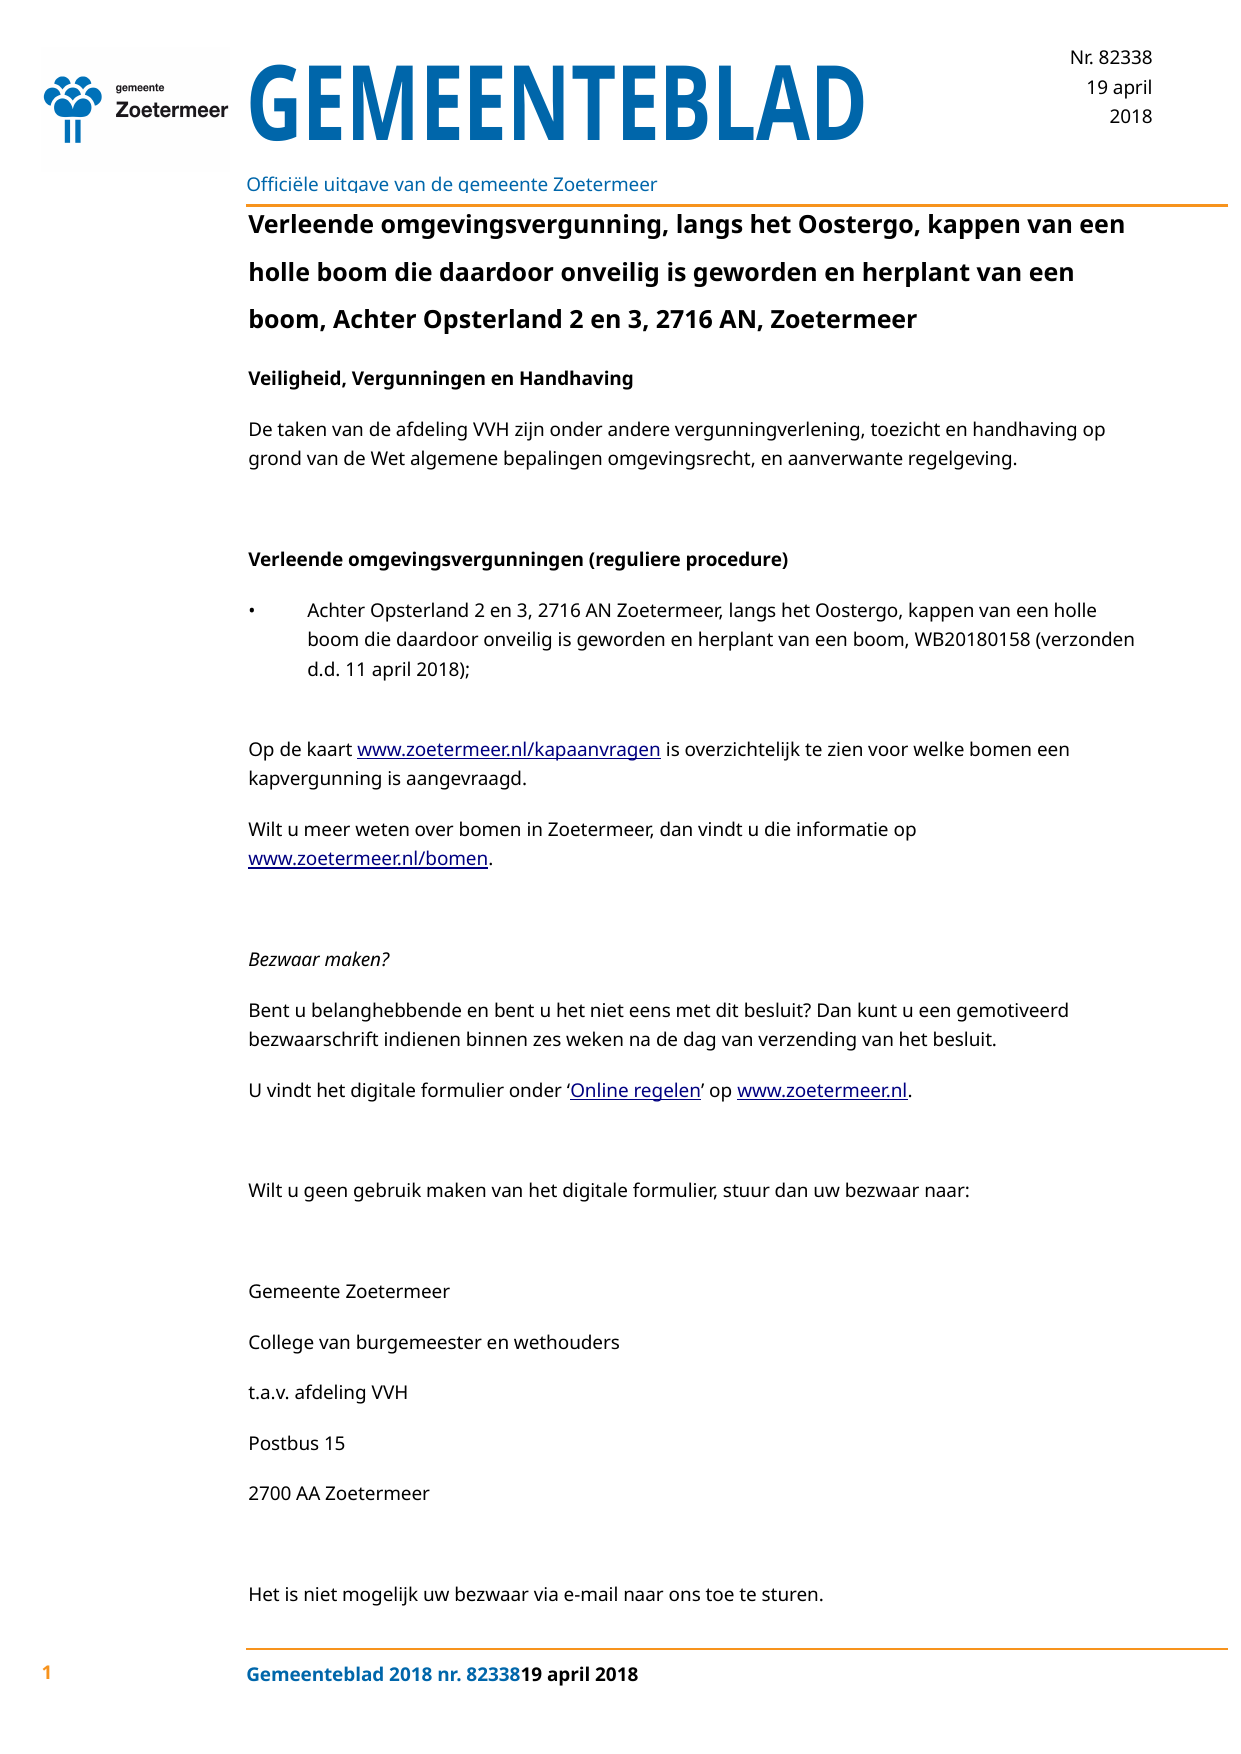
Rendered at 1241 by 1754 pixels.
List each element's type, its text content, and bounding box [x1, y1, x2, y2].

list Achter Opsterland 2 en 3, 2716 AN Zoetermeer, langs het Oostergo, kappen van een holle boom die daardoor onveilig is geworden en herplant van een boom, WB20180158 (verzonden d.d. 11 april 2018); [248, 597, 1152, 682]
text Bent u belanghebbende en bent u het niet eens met dit besluit? Dan kunt u een gemotiveerd bezwaarschrift indienen binnen zes weken na de dag van verzending van het besluit. [248, 997, 1152, 1052]
text Bezwaar maken? [248, 946, 1152, 972]
picture [41, 47, 231, 172]
text Op de kaart www.zoetermeer.nl/kapaanvragen is overzichtelijk te zien voor welke bomen een kapvergunning is aangevraagd. [248, 736, 1152, 791]
text College van burgemeester en wethouders [248, 1329, 1152, 1354]
text t.a.v. afdeling VVH [248, 1379, 1152, 1405]
text U vindt het digitale formulier onder ‘Online regelen’ op www.zoetermeer.nl. [248, 1077, 1152, 1102]
text Veiligheid, Vergunningen en Handhaving [248, 366, 1152, 391]
text Verleende omgevingsvergunning, langs het Oostergo, kappen van een holle boom die daardoor onveilig is geworden en herplant van een boom, Achter Opsterland 2 en 3, 2716 AN, Zoetermeer [248, 207, 1152, 336]
text De taken van de afdeling VVH zijn onder andere vergunningverlening, toezicht en handhaving op grond van de Wet algemene bepalingen omgevingsrecht, en aanverwante regelgeving. [248, 416, 1152, 471]
text Gemeente Zoetermeer [248, 1278, 1152, 1304]
text Wilt u meer weten over bomen in Zoetermeer, dan vindt u die informatie op www.zoetermeer.nl/bomen. [248, 816, 1152, 871]
text Postbus 15 [248, 1430, 1152, 1455]
text 2700 AA Zoetermeer [248, 1480, 1152, 1506]
text Verleende omgevingsvergunningen (reguliere procedure) [248, 546, 1152, 572]
text Wilt u geen gebruik maken van het digitale formulier, stuur dan uw bezwaar naar: [248, 1178, 1152, 1203]
text Het is niet mogelijk uw bezwaar via e-mail naar ons toe te sturen. [248, 1581, 1152, 1607]
